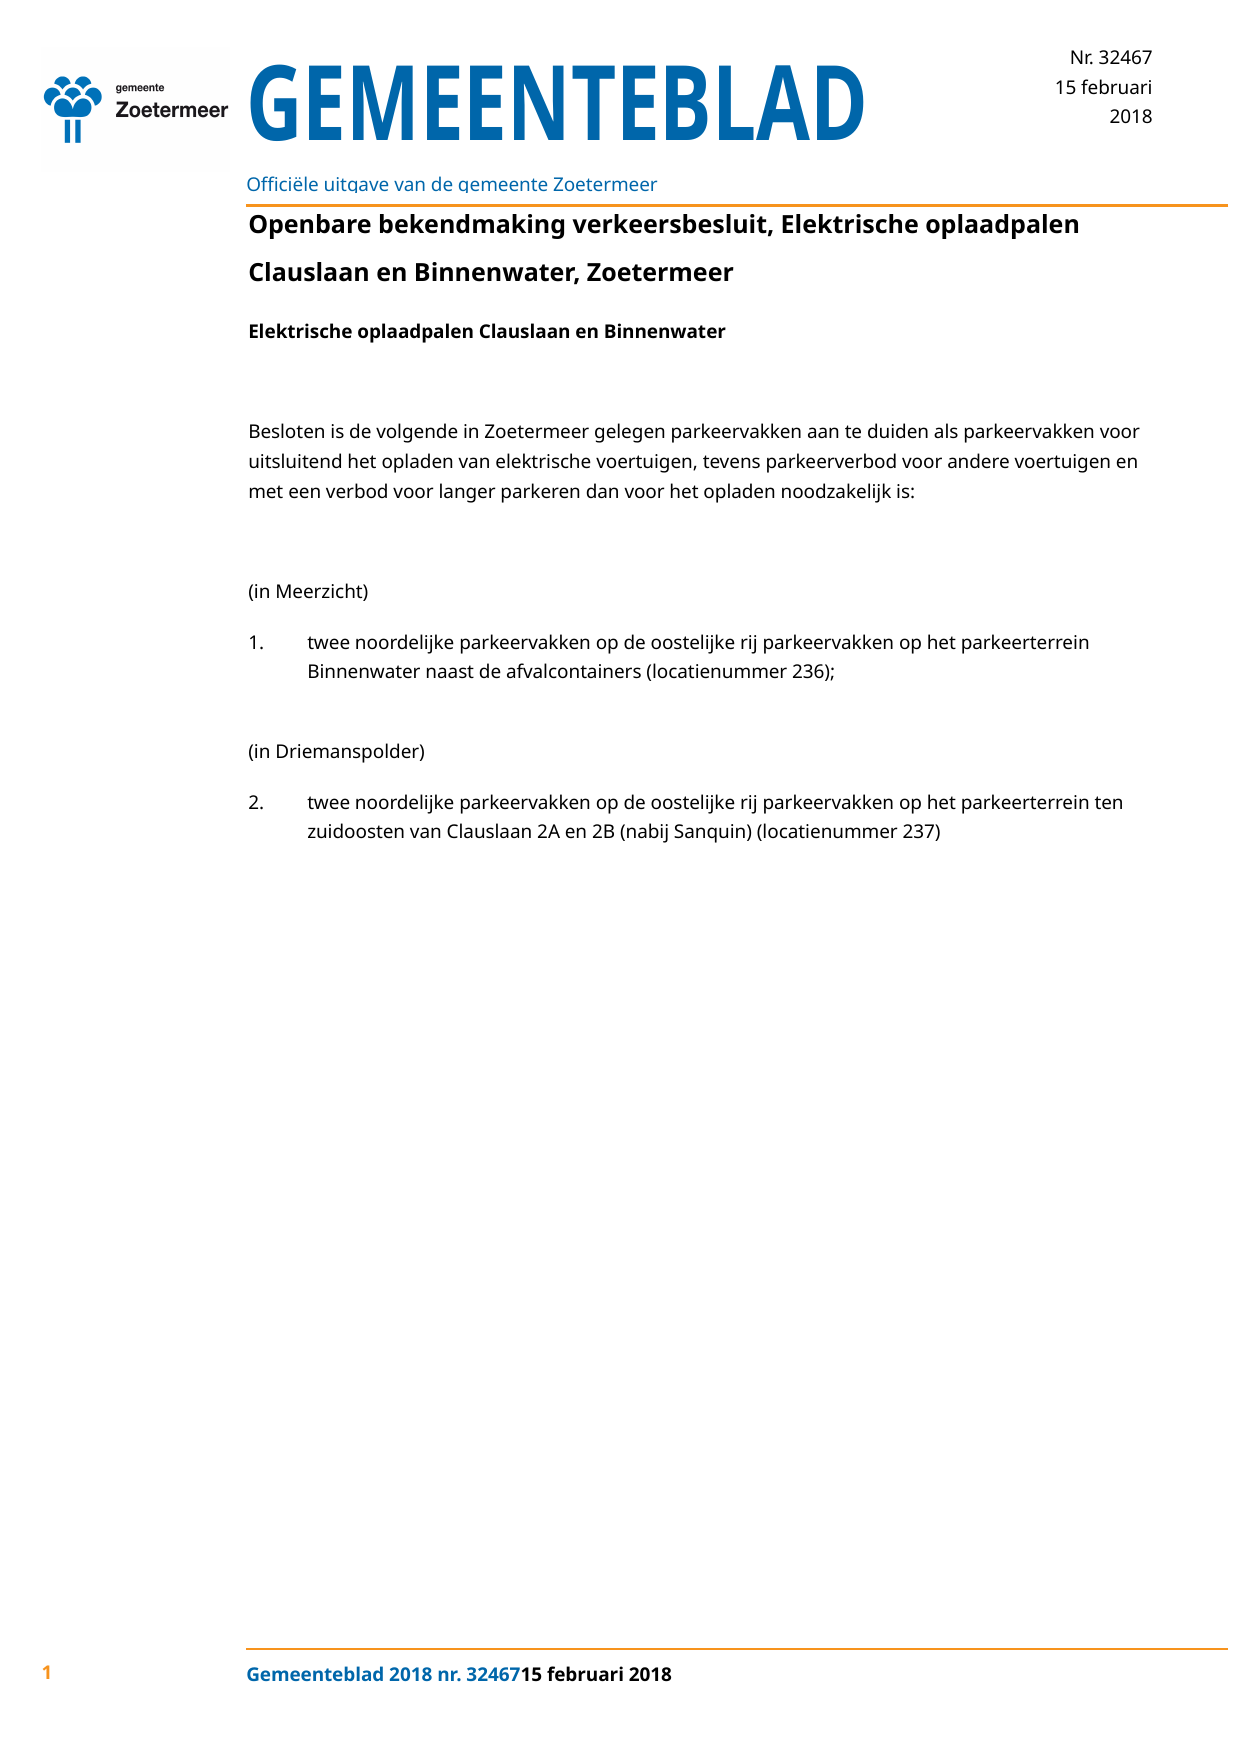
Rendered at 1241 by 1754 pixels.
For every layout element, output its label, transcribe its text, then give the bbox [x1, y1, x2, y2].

text Openbare bekendmaking verkeersbesluit, Elektrische oplaadpalen Clauslaan en Binnenwater, Zoetermeer [248, 207, 1152, 288]
text Besloten is de volgende in Zoetermeer gelegen parkeervakken aan te duiden als parkeervakken voor uitsluitend het opladen van elektrische voertuigen, tevens parkeerverbod voor andere voertuigen en met een verbod voor langer parkeren dan voor het opladen noodzakelijk is: [248, 419, 1152, 504]
list twee noordelijke parkeervakken op de oostelijke rij parkeervakken op het parkeerterrein ten zuidoosten van Clauslaan 2A en 2B (nabij Sanquin) (locatienummer 237) [248, 789, 1152, 844]
text (in Meerzicht) [248, 579, 1152, 604]
list twee noordelijke parkeervakken op de oostelijke rij parkeervakken op het parkeerterrein Binnenwater naast de afvalcontainers (locatienummer 236); [248, 629, 1152, 684]
picture [41, 47, 231, 172]
text (in Driemanspolder) [248, 739, 1152, 764]
text Elektrische oplaadpalen Clauslaan en Binnenwater [248, 318, 1152, 344]
